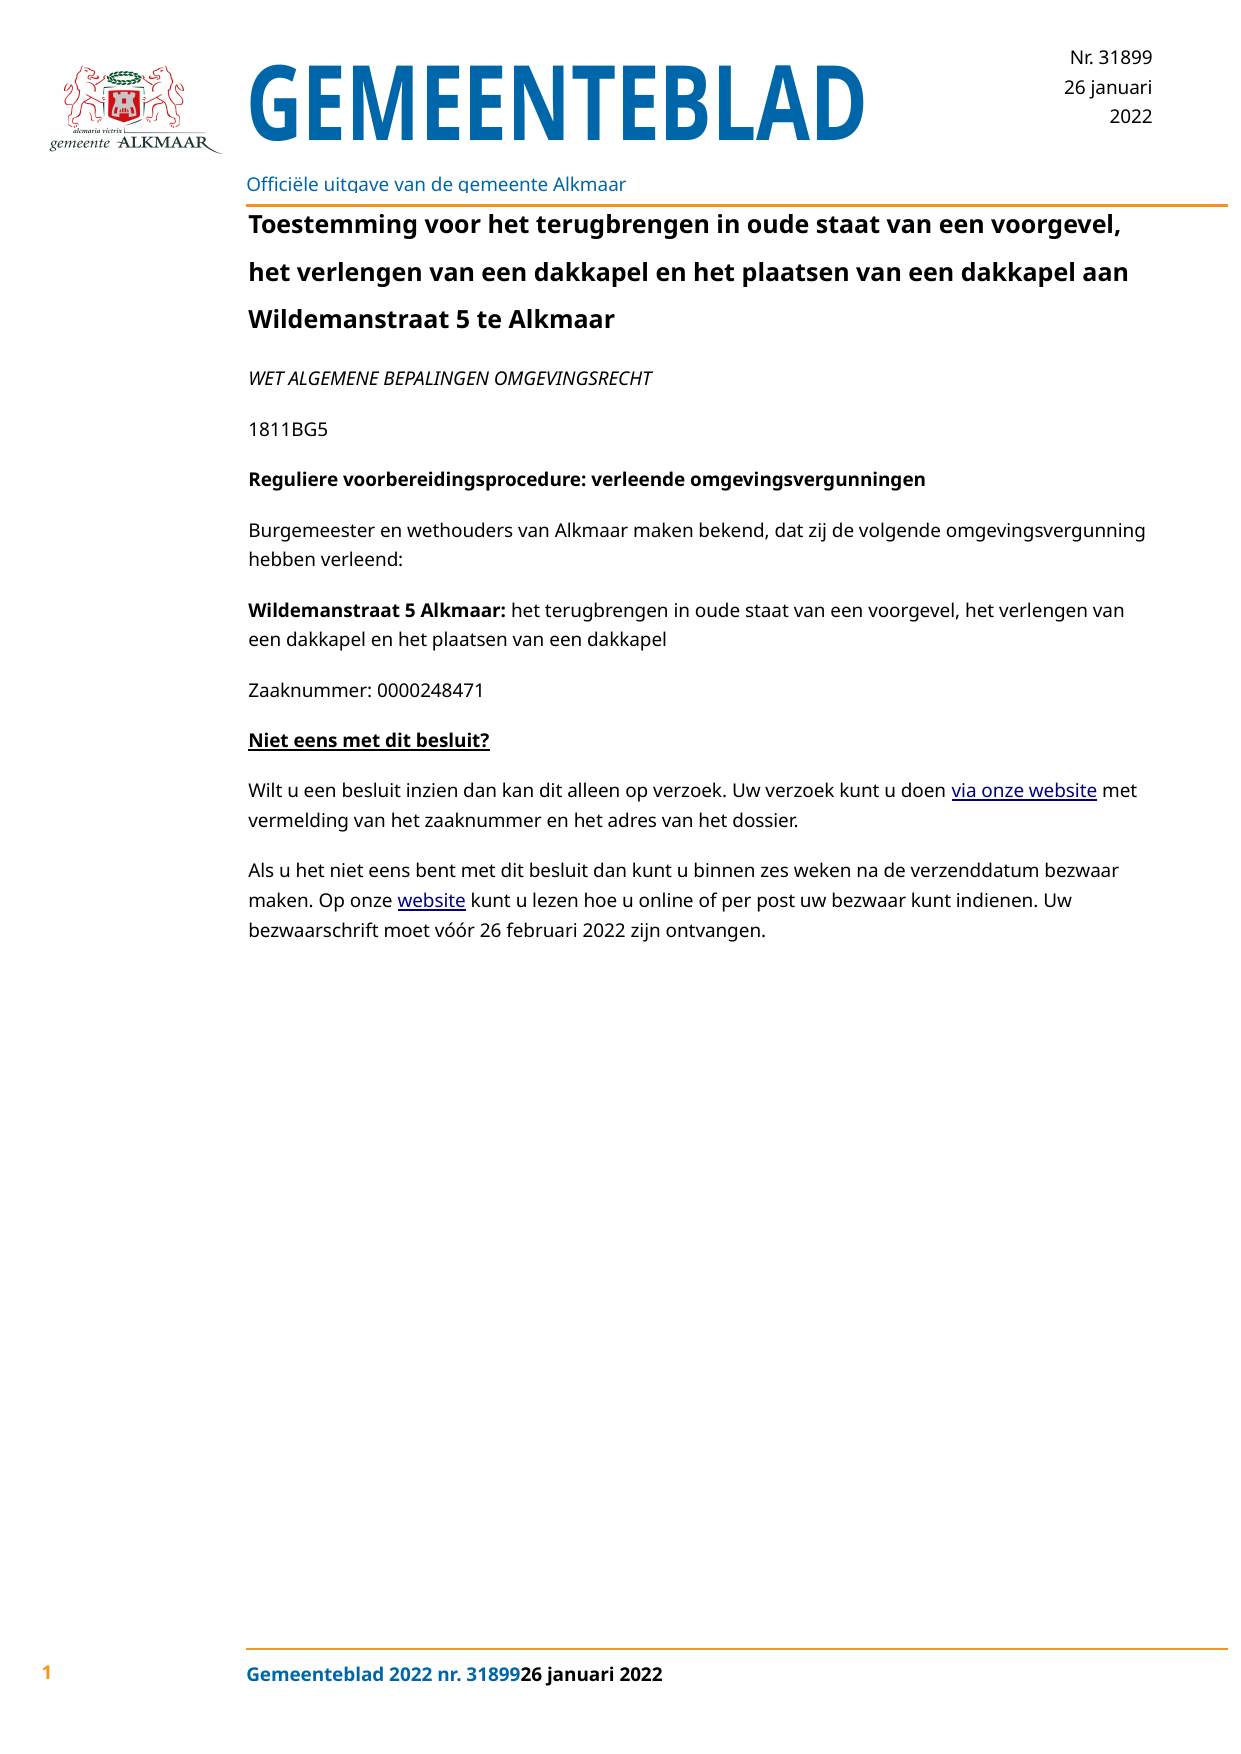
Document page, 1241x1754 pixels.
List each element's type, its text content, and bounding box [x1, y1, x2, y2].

text Burgemeester en wethouders van Alkmaar maken bekend, dat zij de volgende omgevingsvergunning hebben verleend: [248, 517, 1152, 572]
text Wildemanstraat 5 Alkmaar: het terugbrengen in oude staat van een voorgevel, het verlengen van een dakkapel en het plaatsen van een dakkapel [248, 597, 1152, 652]
text WET ALGEMENE BEPALINGEN OMGEVINGSRECHT [248, 366, 1152, 391]
text Wilt u een besluit inzien dan kan dit alleen op verzoek. Uw verzoek kunt u doen via onze website met vermelding van het zaaknummer en het adres van het dossier. [248, 778, 1152, 833]
picture [41, 47, 231, 172]
text 1811BG5 [248, 416, 1152, 442]
text Als u het niet eens bent met dit besluit dan kunt u binnen zes weken na de verzenddatum bezwaar maken. Op onze website kunt u lezen hoe u online of per post uw bezwaar kunt indienen. Uw bezwaarschrift moet vóór 26 februari 2022 zijn ontvangen. [248, 858, 1152, 942]
text Zaaknummer: 0000248471 [248, 677, 1152, 702]
text Toestemming voor het terugbrengen in oude staat van een voorgevel, het verlengen van een dakkapel en het plaatsen van een dakkapel aan Wildemanstraat 5 te Alkmaar [248, 207, 1152, 336]
text Niet eens met dit besluit? [248, 727, 1152, 753]
text Reguliere voorbereidingsprocedure: verleende omgevingsvergunningen [248, 466, 1152, 492]
